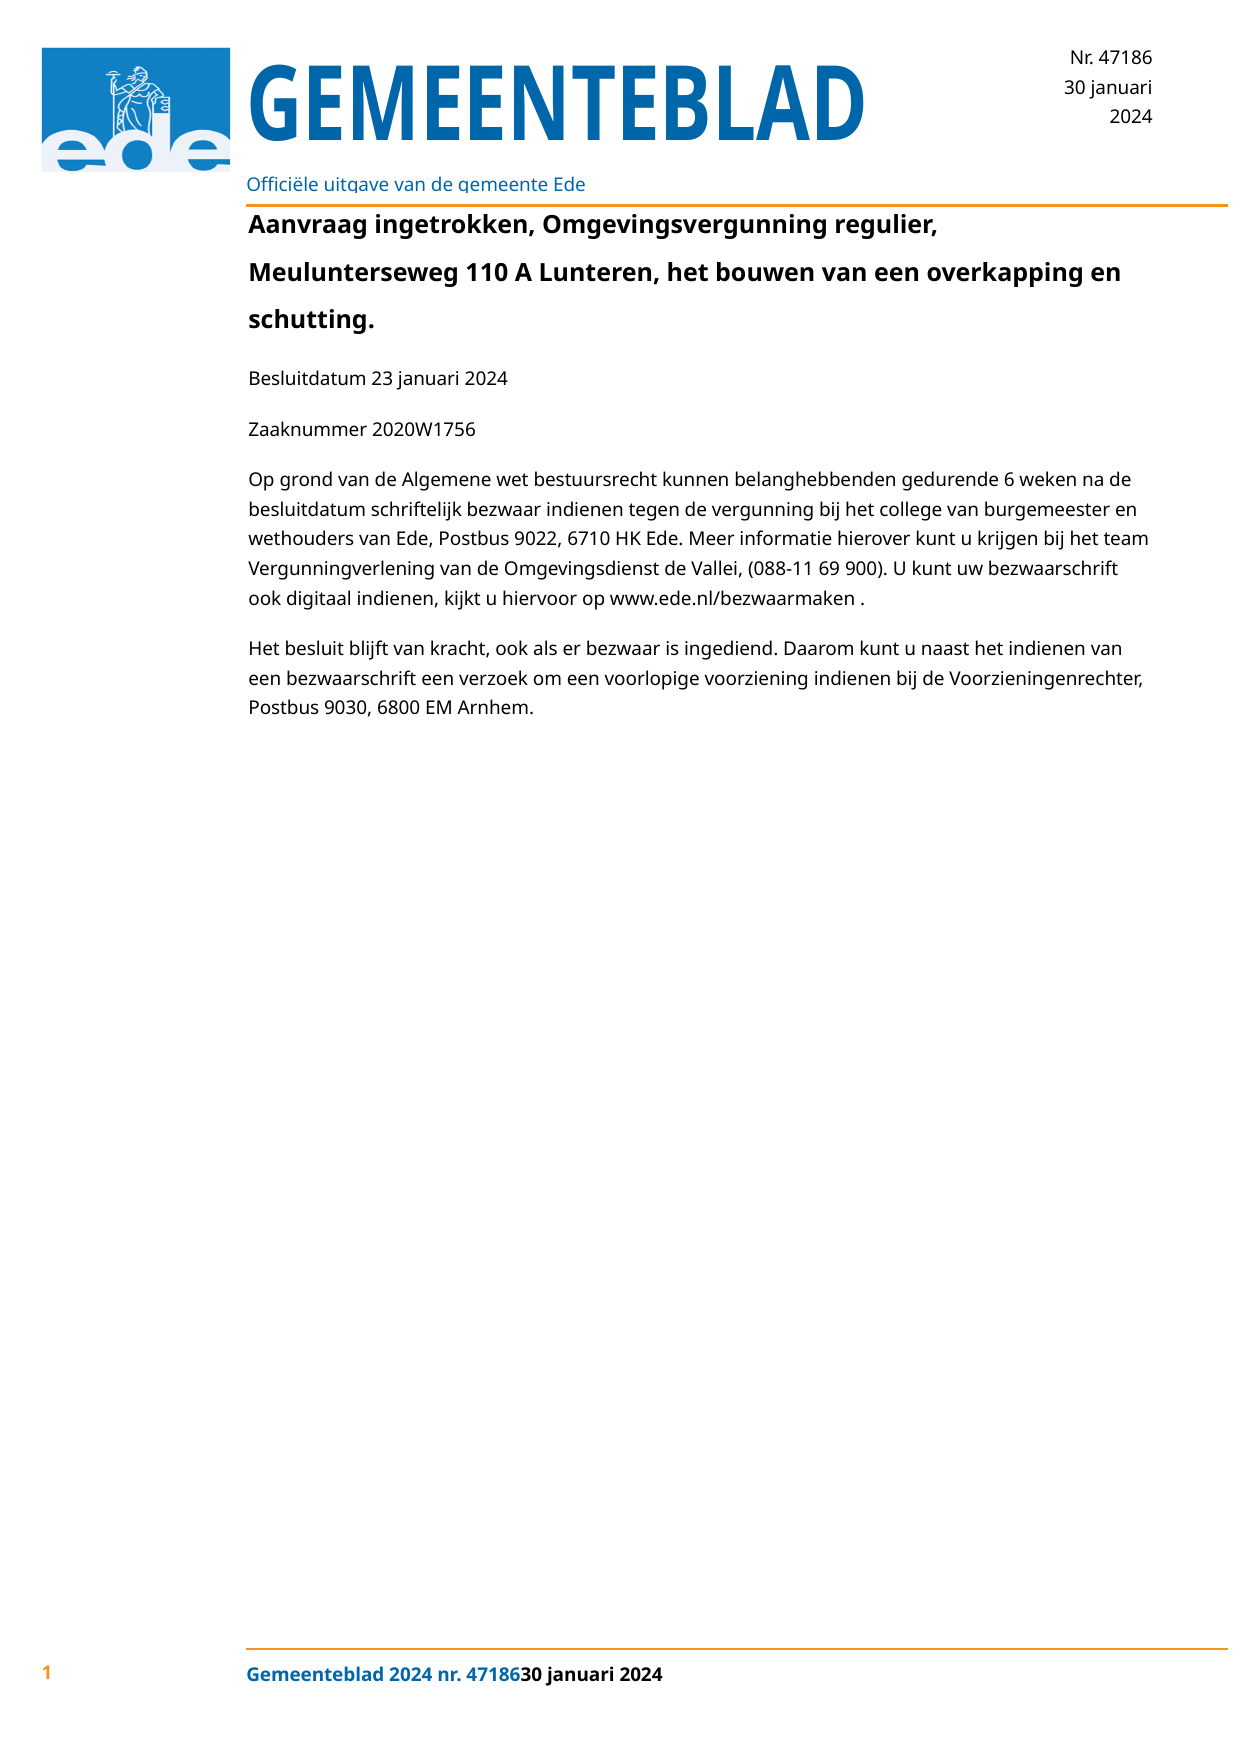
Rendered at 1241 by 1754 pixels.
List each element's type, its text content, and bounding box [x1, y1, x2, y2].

text Aanvraag ingetrokken, Omgevingsvergunning regulier, Meulunterseweg 110 A Lunteren, het bouwen van een overkapping en schutting. [248, 207, 1152, 336]
text Zaaknummer 2020W1756 [248, 416, 1152, 442]
picture [41, 47, 231, 172]
text Het besluit blijft van kracht, ook als er bezwaar is ingediend. Daarom kunt u naast het indienen van een bezwaarschrift een verzoek om een voorlopige voorziening indienen bij de Voorzieningenrechter, Postbus 9030, 6800 EM Arnhem. [248, 635, 1152, 720]
text Op grond van de Algemene wet bestuursrecht kunnen belanghebbenden gedurende 6 weken na de besluitdatum schriftelijk bezwaar indienen tegen de vergunning bij het college van burgemeester en wethouders van Ede, Postbus 9022, 6710 HK Ede. Meer informatie hierover kunt u krijgen bij het team Vergunningverlening van de Omgevingsdienst de Vallei, (088-11 69 900). U kunt uw bezwaarschrift ook digitaal indienen, kijkt u hiervoor op www.ede.nl/bezwaarmaken . [248, 466, 1152, 610]
text Besluitdatum 23 januari 2024 [248, 366, 1152, 391]
